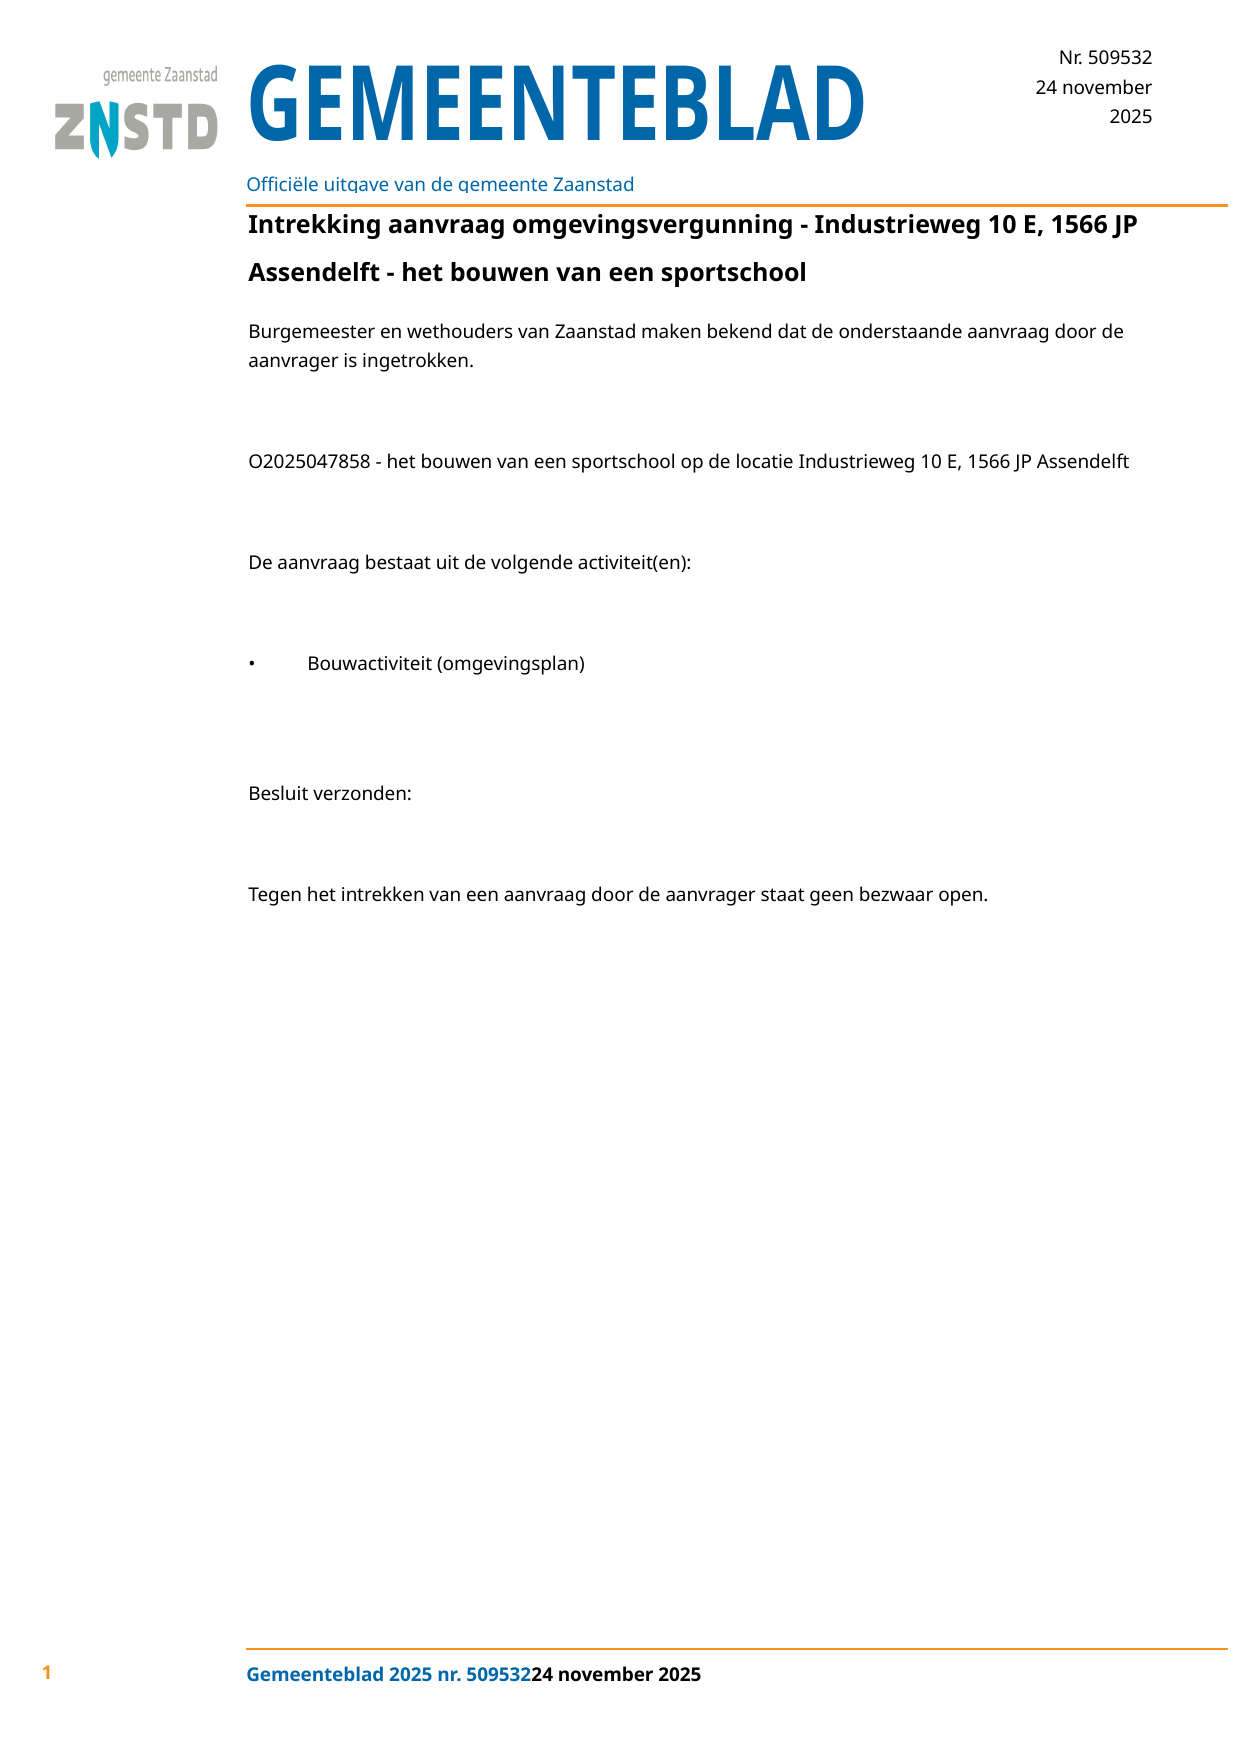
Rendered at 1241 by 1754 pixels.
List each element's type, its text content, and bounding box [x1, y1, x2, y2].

text De aanvraag bestaat uit de volgende activiteit(en): [248, 549, 1152, 575]
text Intrekking aanvraag omgevingsvergunning - Industrieweg 10 E, 1566 JP Assendelft - het bouwen van een sportschool [248, 207, 1152, 288]
text Tegen het intrekken van een aanvraag door de aanvrager staat geen bezwaar open. [248, 881, 1152, 907]
picture [41, 47, 231, 172]
text O2025047858 - het bouwen van een sportschool op de locatie Industrieweg 10 E, 1566 JP Assendelft [248, 448, 1152, 474]
list Bouwactiviteit (omgevingsplan) [248, 650, 1152, 676]
text Besluit verzonden: [248, 780, 1152, 806]
text Burgemeester en wethouders van Zaanstad maken bekend dat de onderstaande aanvraag door de aanvrager is ingetrokken. [248, 318, 1152, 373]
